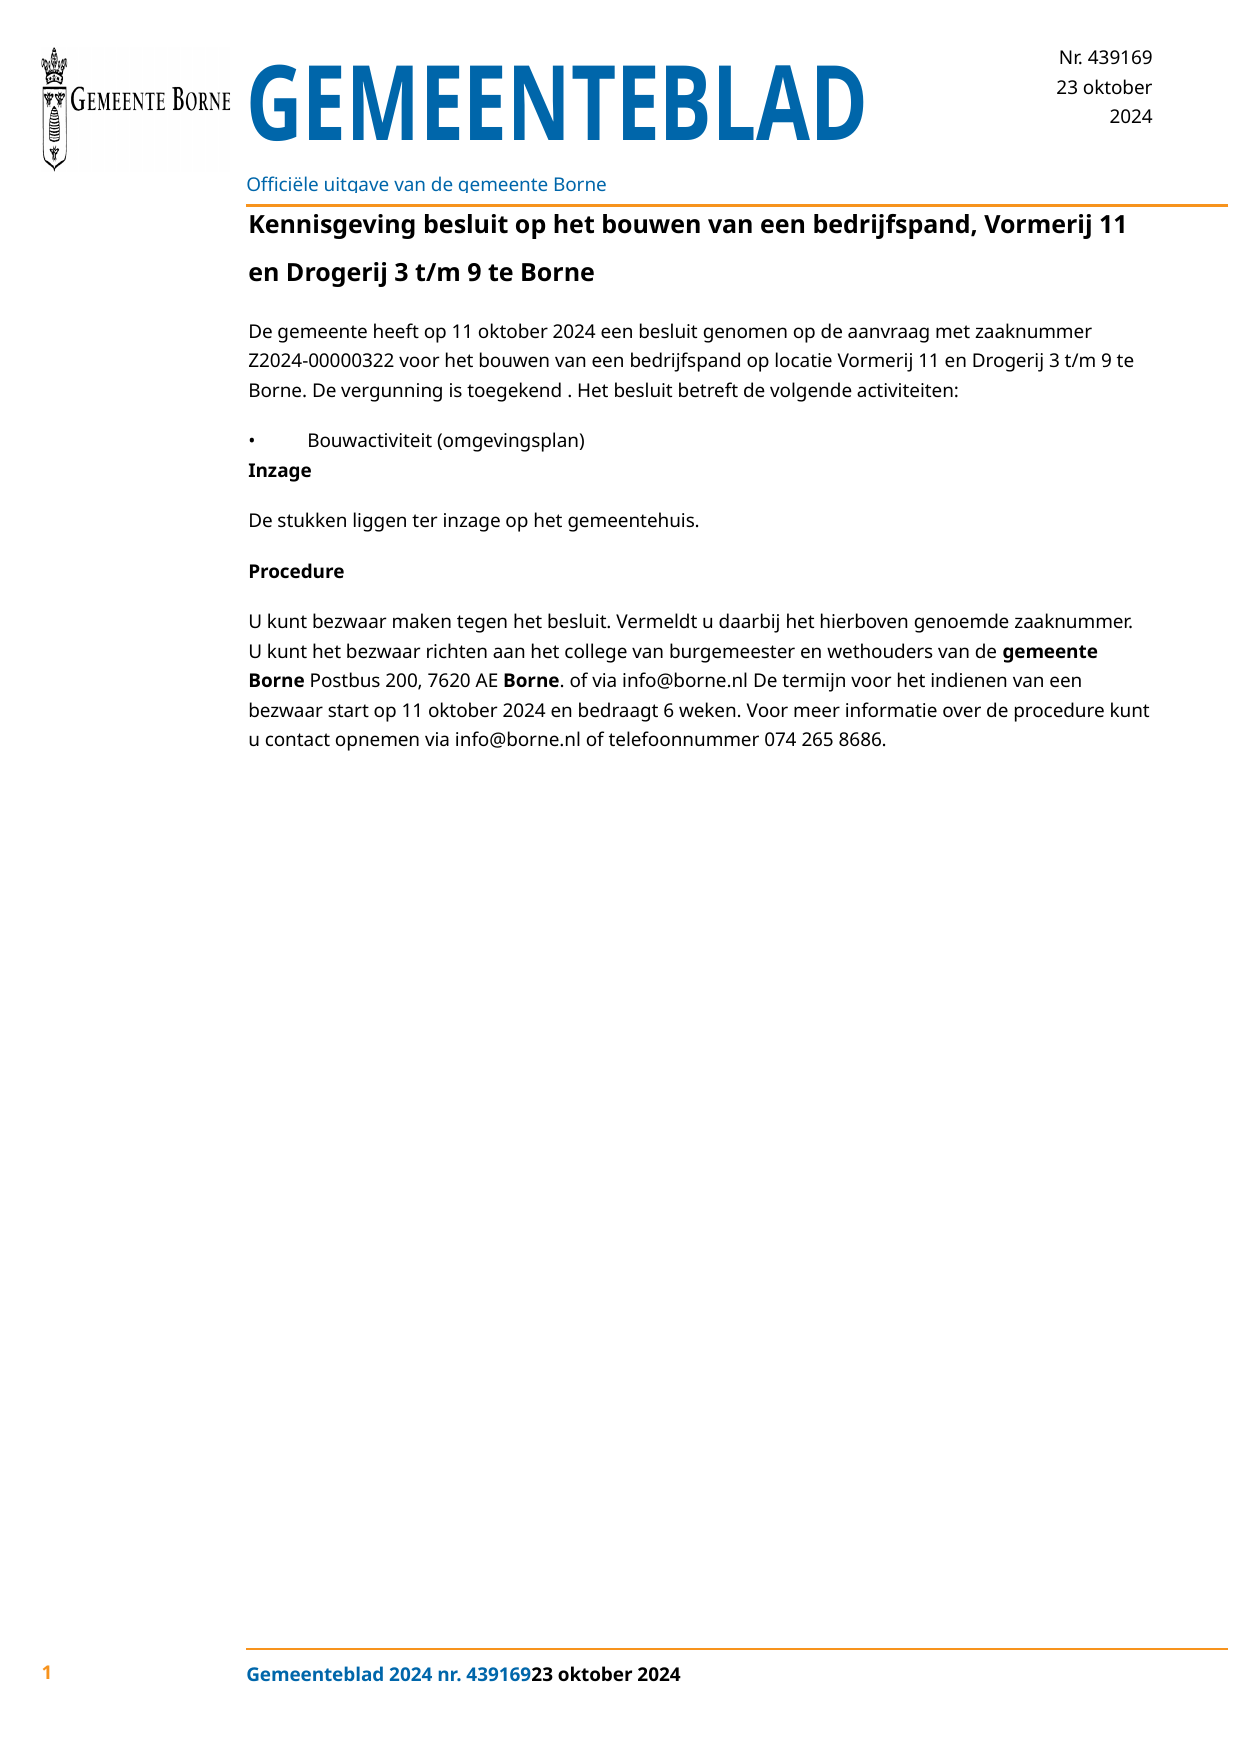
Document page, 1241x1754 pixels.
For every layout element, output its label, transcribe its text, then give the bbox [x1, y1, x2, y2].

text Procedure [248, 558, 1152, 584]
list Bouwactiviteit (omgevingsplan) [248, 427, 1152, 453]
text Kennisgeving besluit op het bouwen van een bedrijfspand, Vormerij 11 en Drogerij 3 t/m 9 te Borne [248, 207, 1152, 288]
text De stukken liggen ter inzage op het gemeentehuis. [248, 507, 1152, 533]
picture [41, 47, 231, 172]
text U kunt bezwaar maken tegen het besluit. Vermeldt u daarbij het hierboven genoemde zaaknummer. U kunt het bezwaar richten aan het college van burgemeester en wethouders van de gemeente Borne Postbus 200, 7620 AE Borne. of via info@borne.nl De termijn voor het indienen van een bezwaar start op 11 oktober 2024 en bedraagt 6 weken. Voor meer informatie over de procedure kunt u contact opnemen via info@borne.nl of telefoonnummer 074 265 8686. [248, 608, 1152, 752]
text Inzage [248, 457, 1152, 483]
text De gemeente heeft op 11 oktober 2024 een besluit genomen op de aanvraag met zaaknummer Z2024-00000322 voor het bouwen van een bedrijfspand op locatie Vormerij 11 en Drogerij 3 t/m 9 te Borne. De vergunning is toegekend . Het besluit betreft de volgende activiteiten: [248, 318, 1152, 403]
